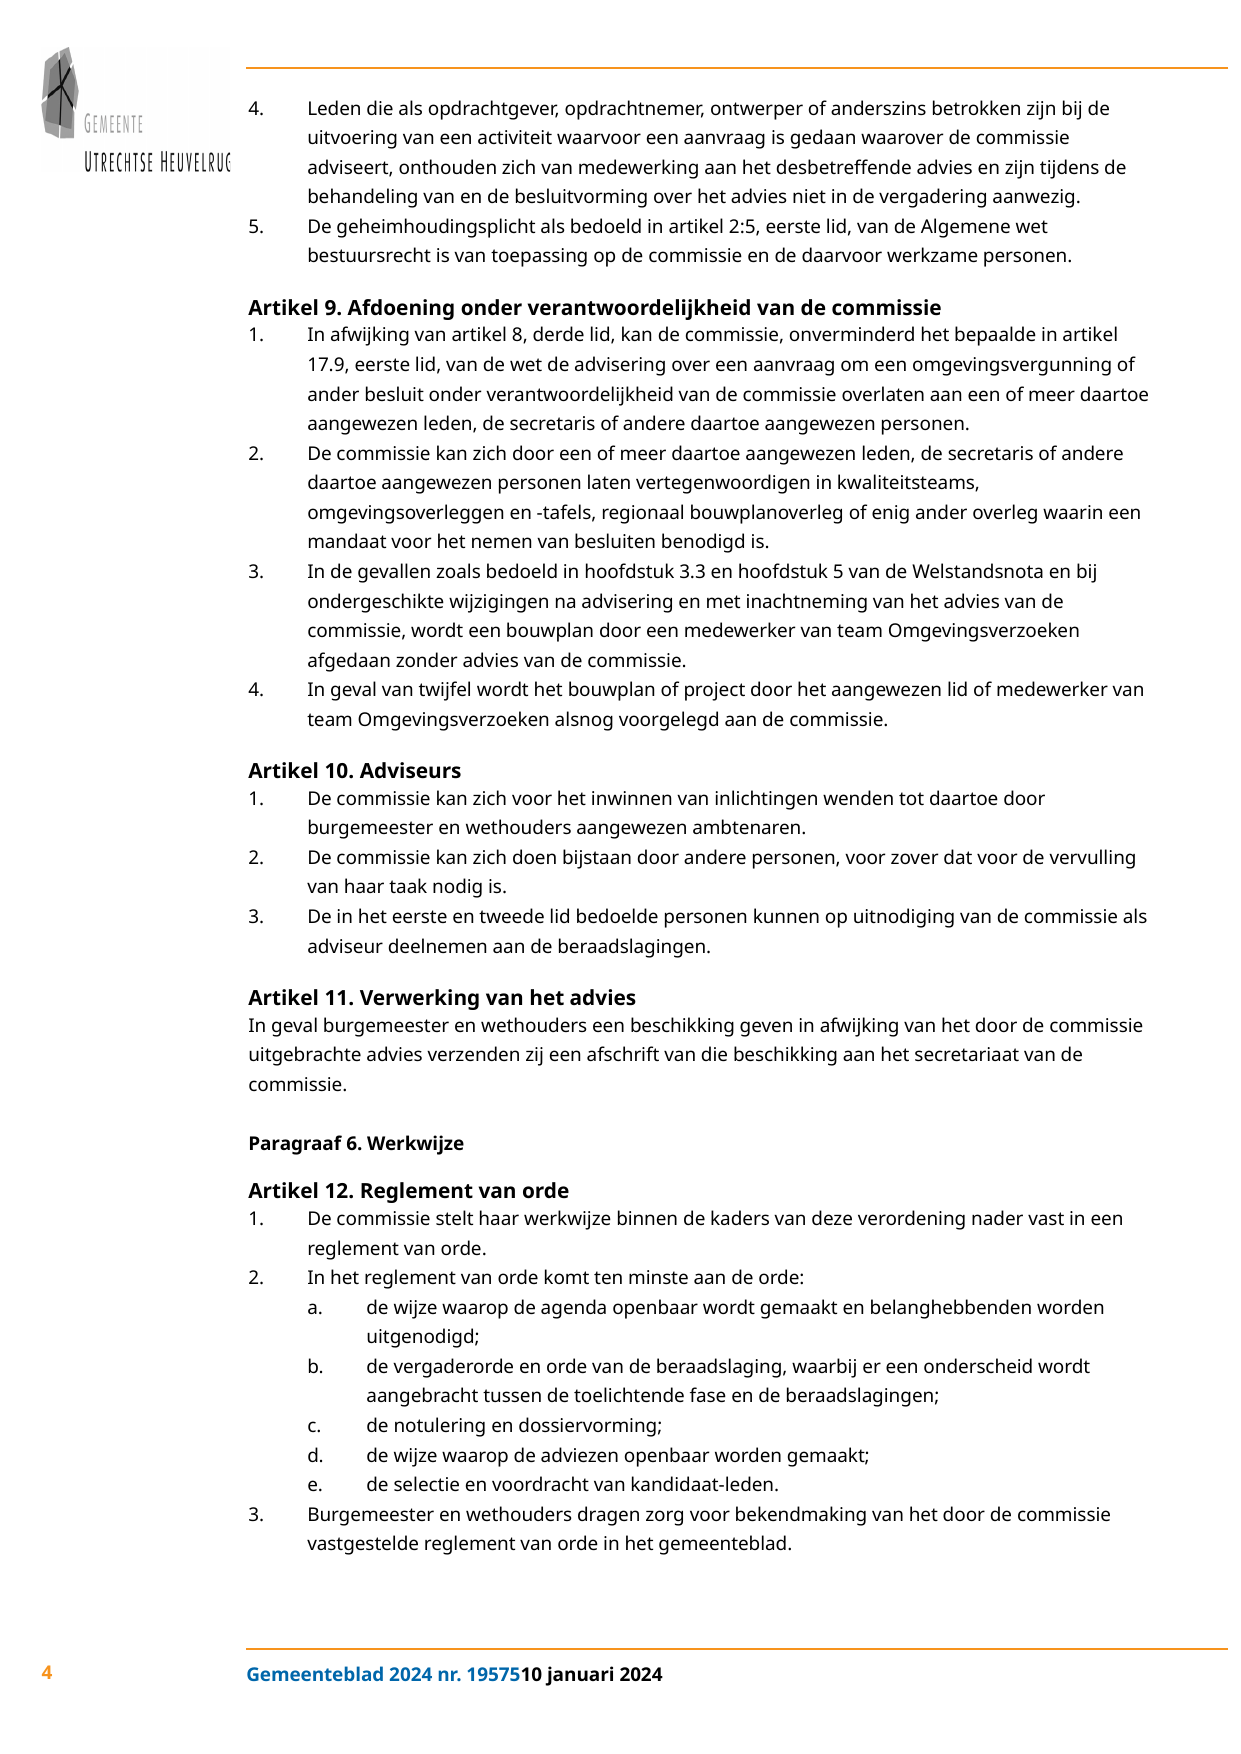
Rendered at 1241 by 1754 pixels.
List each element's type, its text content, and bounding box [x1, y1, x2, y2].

list de vergaderorde en orde van de beraadslaging, waarbij er een onderscheid wordt aangebracht tussen de toelichtende fase en de beraadslagingen; [307, 1353, 1152, 1408]
list de notulering en dossiervorming; [307, 1412, 1152, 1438]
text Artikel 10. Adviseurs [248, 757, 1152, 785]
list In geval van twijfel wordt het bouwplan of project door het aangewezen lid of medewerker van team Omgevingsverzoeken alsnog voorgelegd aan de commissie. [248, 677, 1152, 732]
list de selectie en voordracht van kandidaat-leden. [307, 1471, 1152, 1497]
list de wijze waarop de adviezen openbaar worden gemaakt; [307, 1442, 1152, 1467]
text In geval burgemeester en wethouders een beschikking geven in afwijking van het door de commissie uitgebrachte advies verzenden zij een afschrift van die beschikking aan het secretariaat van de commissie. [248, 1012, 1152, 1097]
list De in het eerste en tweede lid bedoelde personen kunnen op uitnodiging van de commissie als adviseur deelnemen aan de beraadslagingen. [248, 903, 1152, 959]
list In het reglement van orde komt ten minste aan de orde: [248, 1264, 1152, 1290]
text Paragraaf 6. Werkwijze [248, 1130, 1152, 1156]
list In afwijking van artikel 8, derde lid, kan de commissie, onverminderd het bepaalde in artikel 17.9, eerste lid, van de wet de advisering over een aanvraag om een omgevingsvergunning of ander besluit onder verantwoordelijkheid van de commissie overlaten aan een of meer daartoe aangewezen leden, de secretaris of andere daartoe aangewezen personen. [248, 322, 1152, 436]
picture [41, 47, 231, 172]
list De commissie kan zich voor het inwinnen van inlichtingen wenden tot daartoe door burgemeester en wethouders aangewezen ambtenaren. [248, 785, 1152, 840]
list Leden die als opdrachtgever, opdrachtnemer, ontwerper of anderszins betrokken zijn bij de uitvoering van een activiteit waarvoor een aanvraag is gedaan waarover de commissie adviseert, onthouden zich van medewerking aan het desbetreffende advies en zijn tijdens de behandeling van en de besluitvorming over het advies niet in de vergadering aanwezig. [248, 95, 1152, 209]
list De geheimhoudingsplicht als bedoeld in artikel 2:5, eerste lid, van de Algemene wet bestuursrecht is van toepassing op de commissie en de daarvoor werkzame personen. [248, 213, 1152, 268]
list De commissie stelt haar werkwijze binnen de kaders van deze verordening nader vast in een reglement van orde. [248, 1205, 1152, 1260]
list de wijze waarop de agenda openbaar wordt gemaakt en belanghebbenden worden uitgenodigd; [307, 1294, 1152, 1349]
list De commissie kan zich doen bijstaan door andere personen, voor zover dat voor de vervulling van haar taak nodig is. [248, 844, 1152, 899]
list In de gevallen zoals bedoeld in hoofdstuk 3.3 en hoofdstuk 5 van de Welstandsnota en bij ondergeschikte wijzigingen na advisering en met inachtneming van het advies van de commissie, wordt een bouwplan door een medewerker van team Omgevingsverzoeken afgedaan zonder advies van de commissie. [248, 558, 1152, 673]
list De commissie kan zich door een of meer daartoe aangewezen leden, de secretaris of andere daartoe aangewezen personen laten vertegenwoordigen in kwaliteitsteams, omgevingsoverleggen en -tafels, regionaal bouwplanoverleg of enig ander overleg waarin een mandaat voor het nemen van besluiten benodigd is. [248, 440, 1152, 554]
text Artikel 9. Afdoening onder verantwoordelijkheid van de commissie [248, 293, 1152, 322]
text Artikel 12. Reglement van orde [248, 1177, 1152, 1205]
text Artikel 11. Verwerking van het advies [248, 983, 1152, 1012]
list Burgemeester en wethouders dragen zorg voor bekendmaking van het door de commissie vastgestelde reglement van orde in het gemeenteblad. [248, 1501, 1152, 1556]
